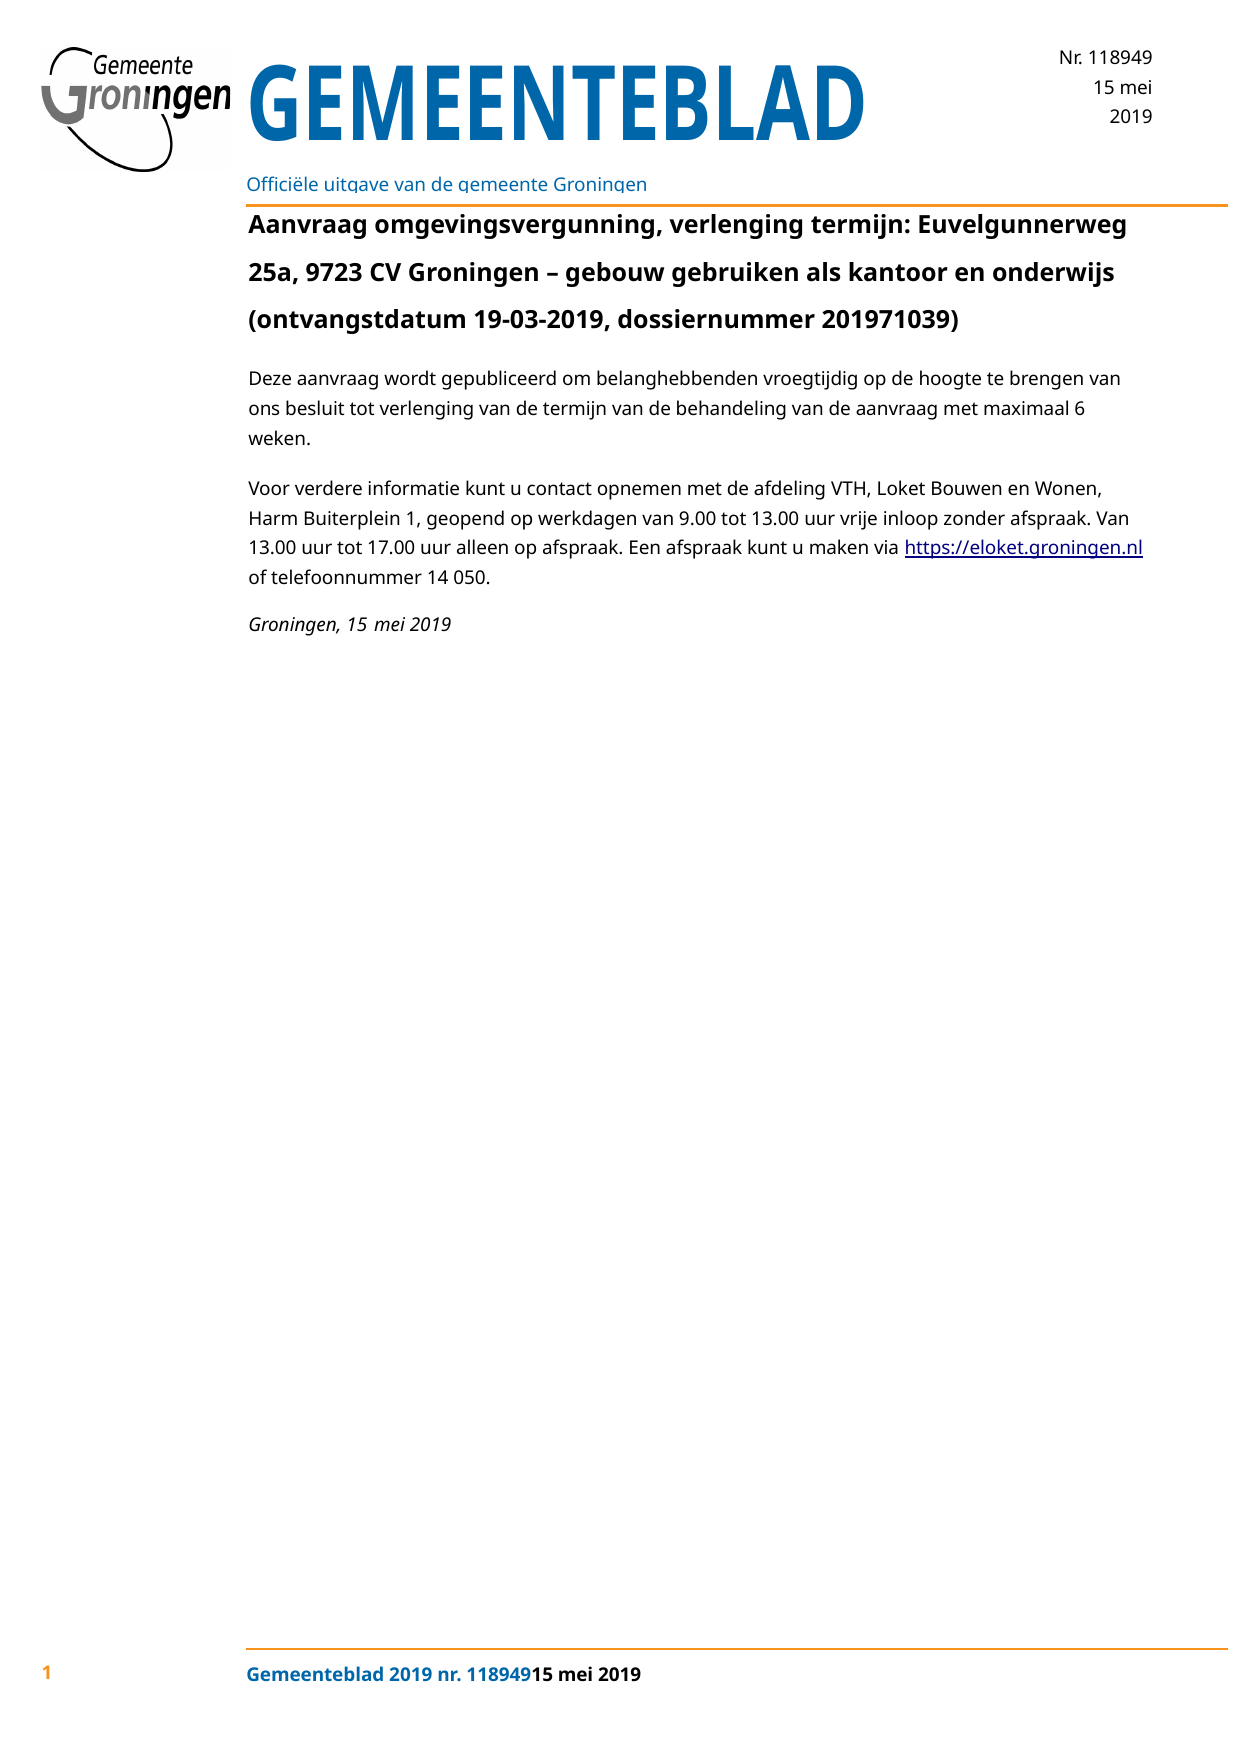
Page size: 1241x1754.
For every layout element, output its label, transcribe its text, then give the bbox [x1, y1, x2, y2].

picture [41, 47, 231, 172]
text Voor verdere informatie kunt u contact opnemen met de afdeling VTH, Loket Bouwen en Wonen, Harm Buiterplein 1, geopend op werkdagen van 9.00 tot 13.00 uur vrije inloop zonder afspraak. Van 13.00 uur tot 17.00 uur alleen op afspraak. Een afspraak kunt u maken via https://eloket.groningen.nl of telefoonnummer 14 050. [248, 475, 1152, 589]
text Aanvraag omgevingsvergunning, verlenging termijn: Euvelgunnerweg 25a, 9723 CV Groningen – gebouw gebruiken als kantoor en onderwijs (ontvangstdatum 19-03-2019, dossiernummer 201971039) [248, 207, 1152, 336]
text Deze aanvraag wordt gepubliceerd om belanghebbenden vroegtijdig op de hoogte te brengen van ons besluit tot verlenging van de termijn van de behandeling van de aanvraag met maximaal 6 weken. [248, 366, 1152, 450]
text Groningen, 15 mei 2019 [248, 612, 1152, 637]
